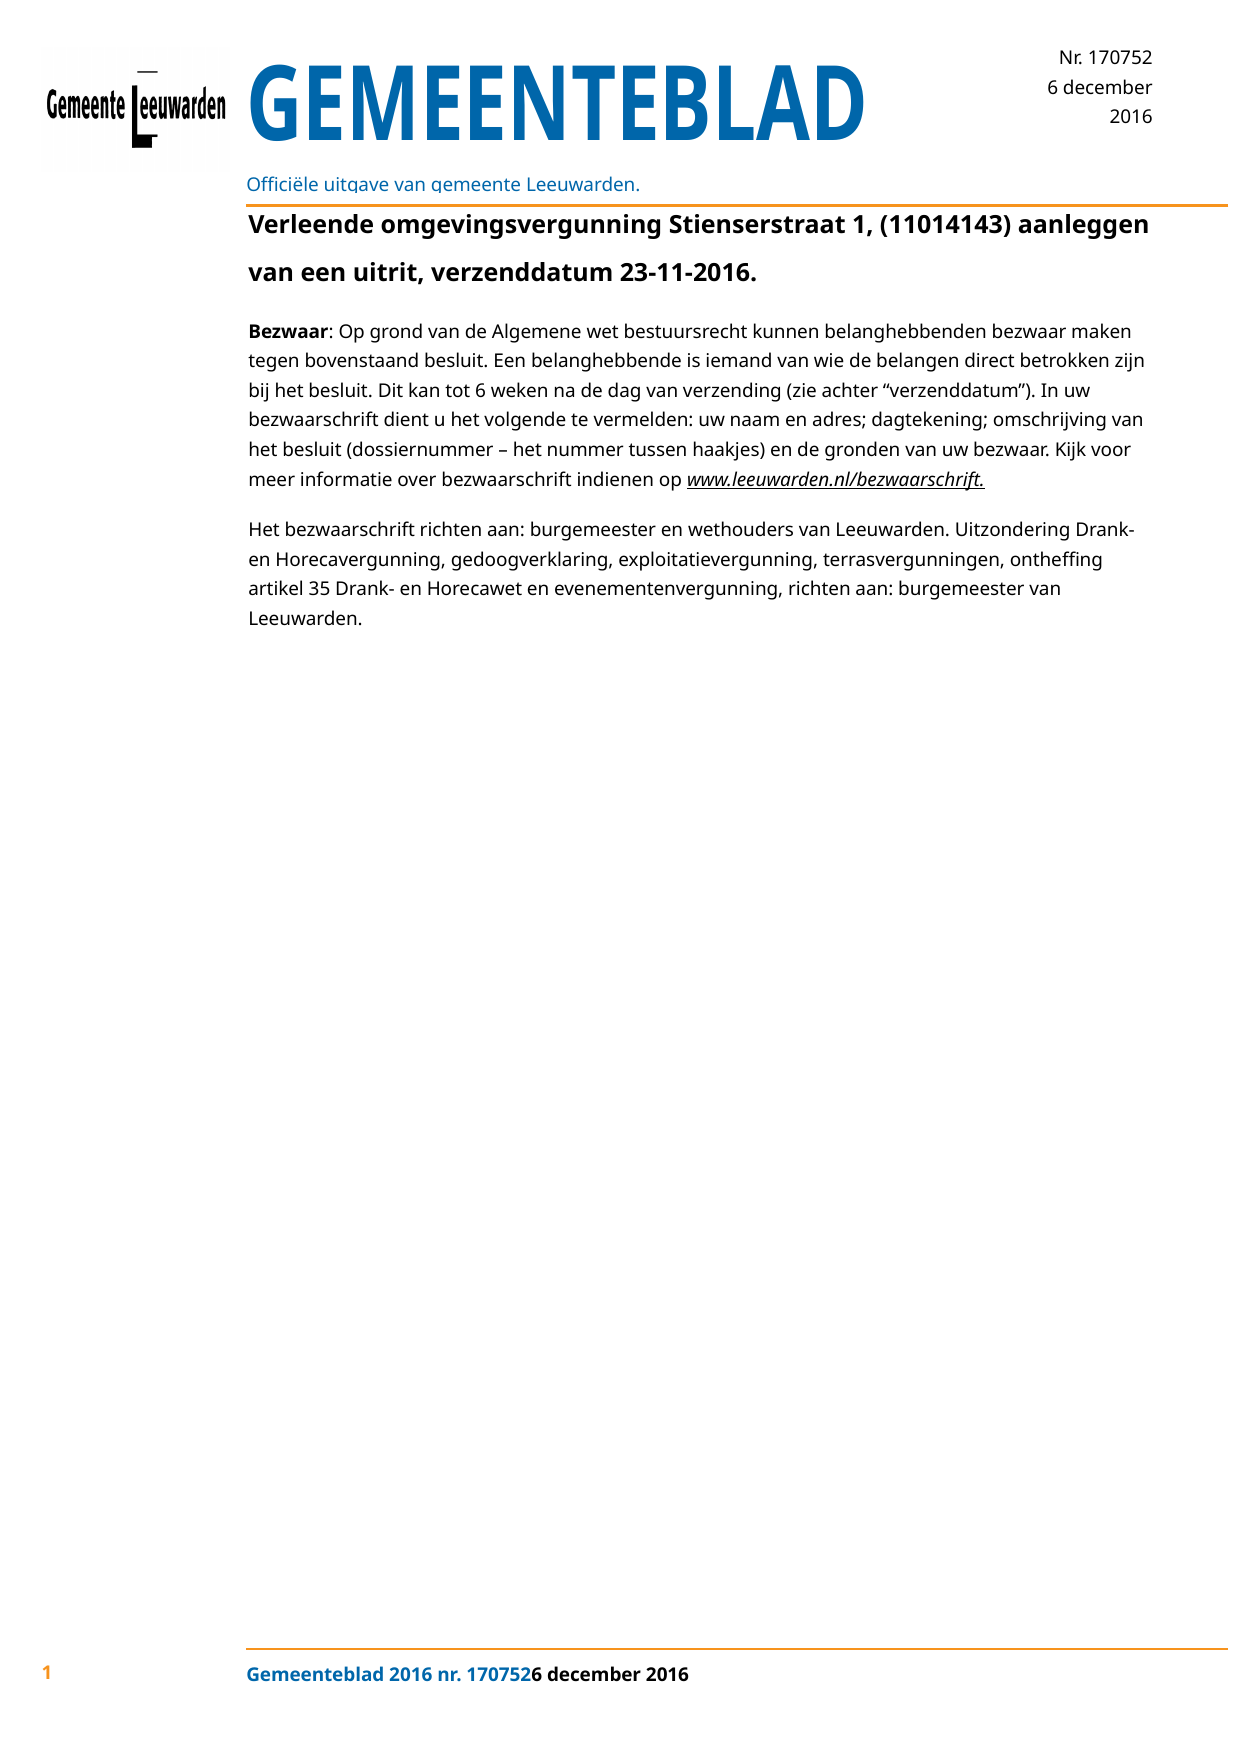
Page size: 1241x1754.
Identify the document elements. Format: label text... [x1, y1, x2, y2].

text Bezwaar: Op grond van de Algemene wet bestuursrecht kunnen belanghebbenden bezwaar maken tegen bovenstaand besluit. Een belanghebbende is iemand van wie de belangen direct betrokken zijn bij het besluit. Dit kan tot 6 weken na de dag van verzending (zie achter “verzenddatum”). In uw bezwaarschrift dient u het volgende te vermelden: uw naam en adres; dagtekening; omschrijving van het besluit (dossiernummer – het nummer tussen haakjes) en de gronden van uw bezwaar. Kijk voor meer informatie over bezwaarschrift indienen op www.leeuwarden.nl/bezwaarschrift. [248, 318, 1152, 492]
text Verleende omgevingsvergunning Stienserstraat 1, (11014143) aanleggen van een uitrit, verzenddatum 23-11-2016. [248, 207, 1152, 288]
text Het bezwaarschrift richten aan: burgemeester en wethouders van Leeuwarden. Uitzondering Drank- en Horecavergunning, gedoogverklaring, exploitatievergunning, terrasvergunningen, ontheffing artikel 35 Drank- en Horecawet en evenementenvergunning, richten aan: burgemeester van Leeuwarden. [248, 516, 1152, 631]
picture [41, 47, 231, 172]
